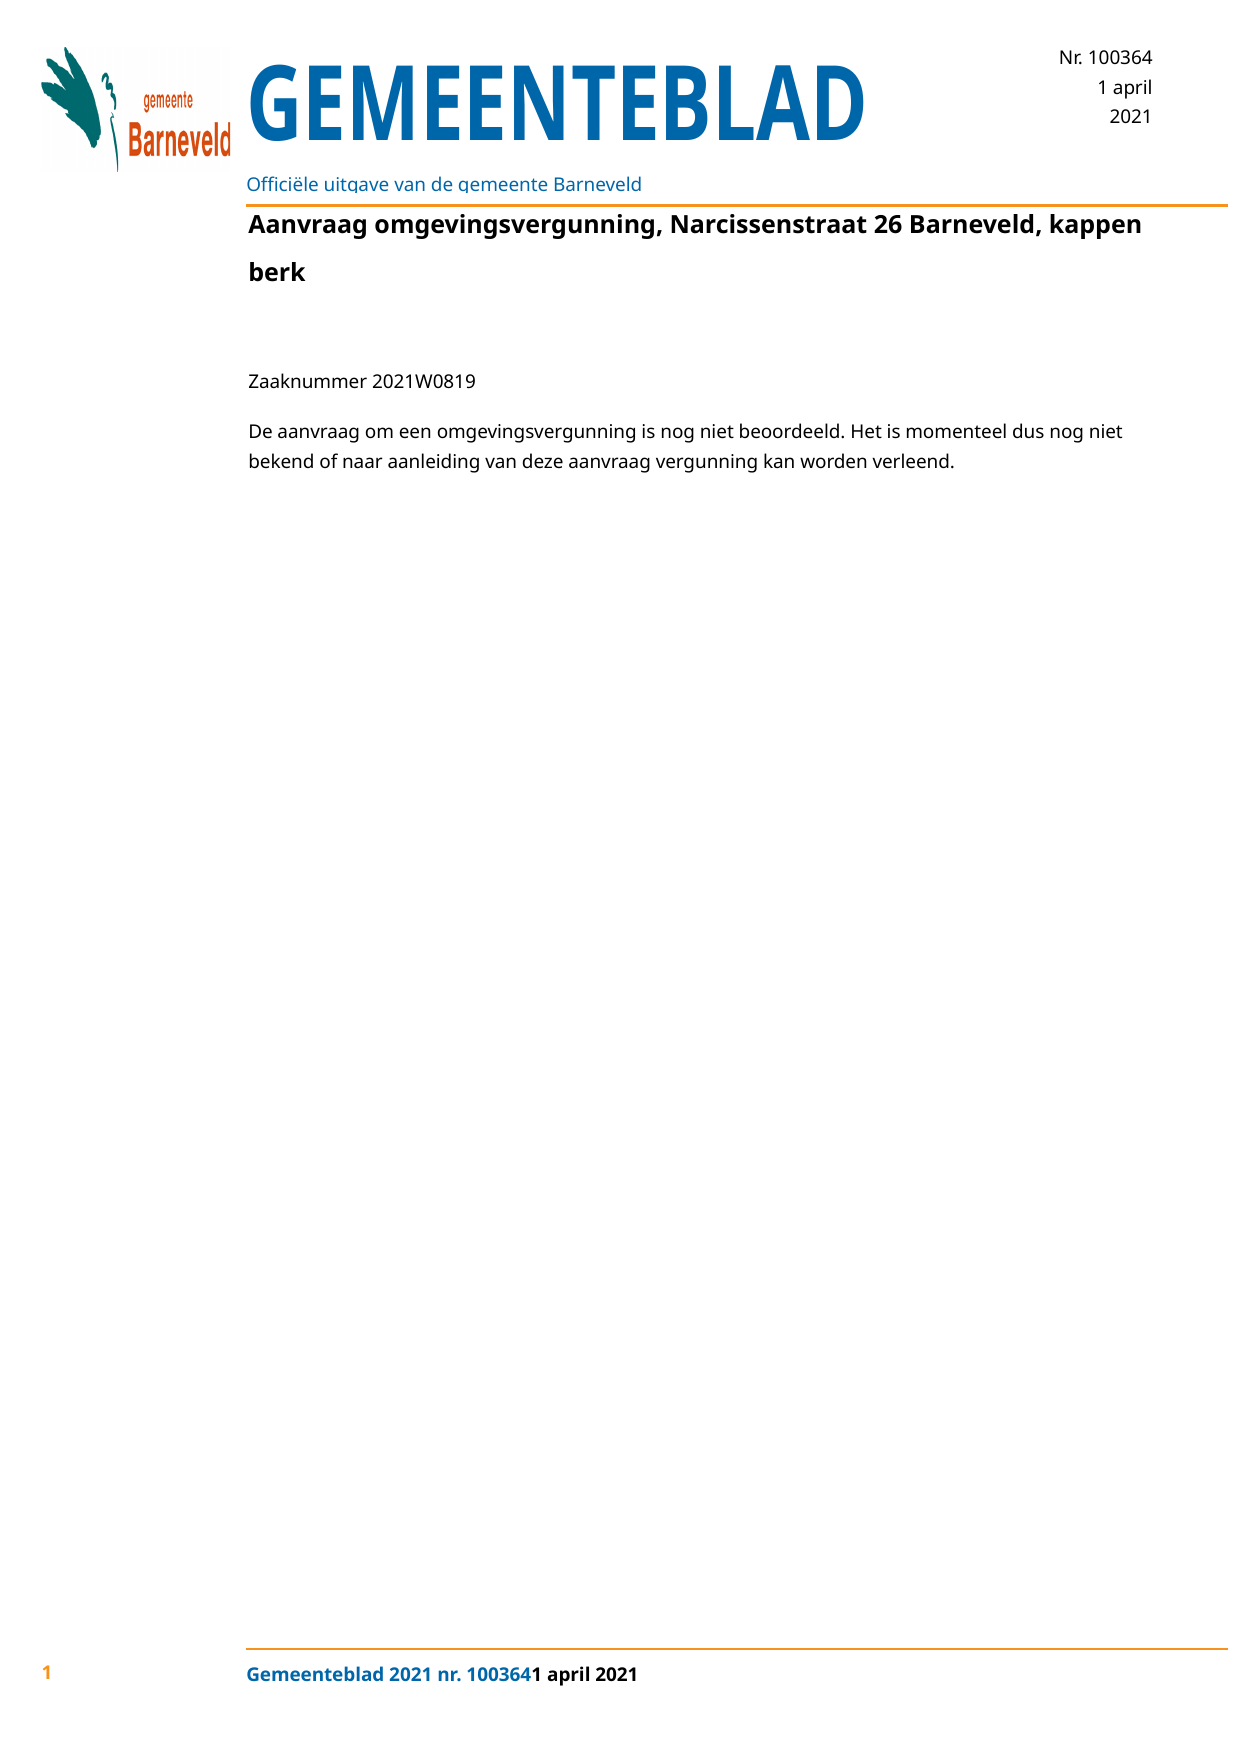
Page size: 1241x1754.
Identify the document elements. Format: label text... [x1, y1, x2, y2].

text Zaaknummer 2021W0819 [248, 368, 1152, 394]
text Aanvraag omgevingsvergunning, Narcissenstraat 26 Barneveld, kappen berk [248, 207, 1152, 288]
picture [41, 47, 231, 172]
text De aanvraag om een omgevingsvergunning is nog niet beoordeeld. Het is momenteel dus nog niet bekend of naar aanleiding van deze aanvraag vergunning kan worden verleend. [248, 419, 1152, 474]
